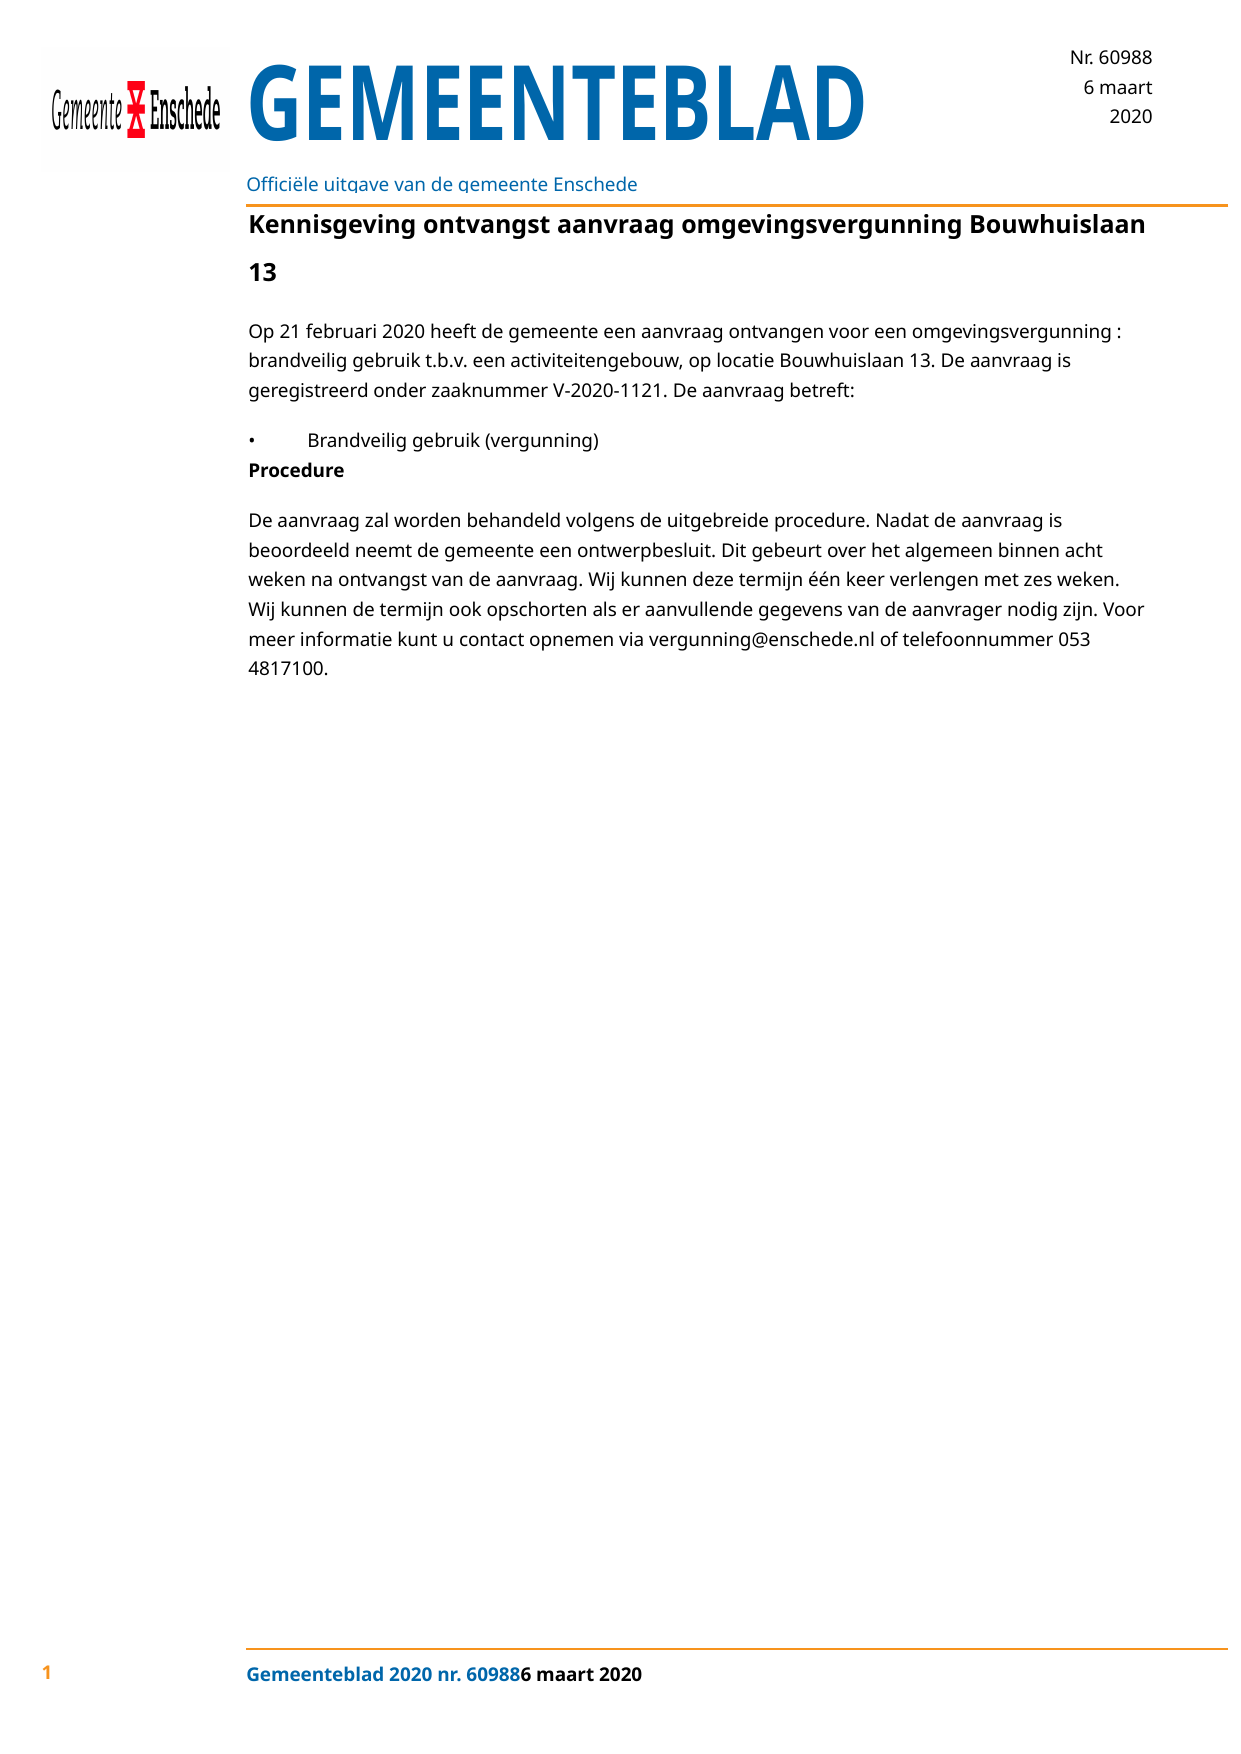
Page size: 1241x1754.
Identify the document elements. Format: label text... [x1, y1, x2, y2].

text Kennisgeving ontvangst aanvraag omgevingsvergunning Bouwhuislaan 13 [248, 207, 1152, 288]
text De aanvraag zal worden behandeld volgens de uitgebreide procedure. Nadat de aanvraag is beoordeeld neemt de gemeente een ontwerpbesluit. Dit gebeurt over het algemeen binnen acht weken na ontvangst van de aanvraag. Wij kunnen deze termijn één keer verlengen met zes weken. Wij kunnen de termijn ook opschorten als er aanvullende gegevens van de aanvrager nodig zijn. Voor meer informatie kunt u contact opnemen via vergunning@enschede.nl of telefoonnummer 053 4817100. [248, 507, 1152, 681]
text Procedure [248, 457, 1152, 483]
text Op 21 februari 2020 heeft de gemeente een aanvraag ontvangen voor een omgevingsvergunning : brandveilig gebruik t.b.v. een activiteitengebouw, op locatie Bouwhuislaan 13. De aanvraag is geregistreerd onder zaaknummer V-2020-1121. De aanvraag betreft: [248, 318, 1152, 403]
list Brandveilig gebruik (vergunning) [248, 427, 1152, 453]
picture [41, 47, 231, 172]
